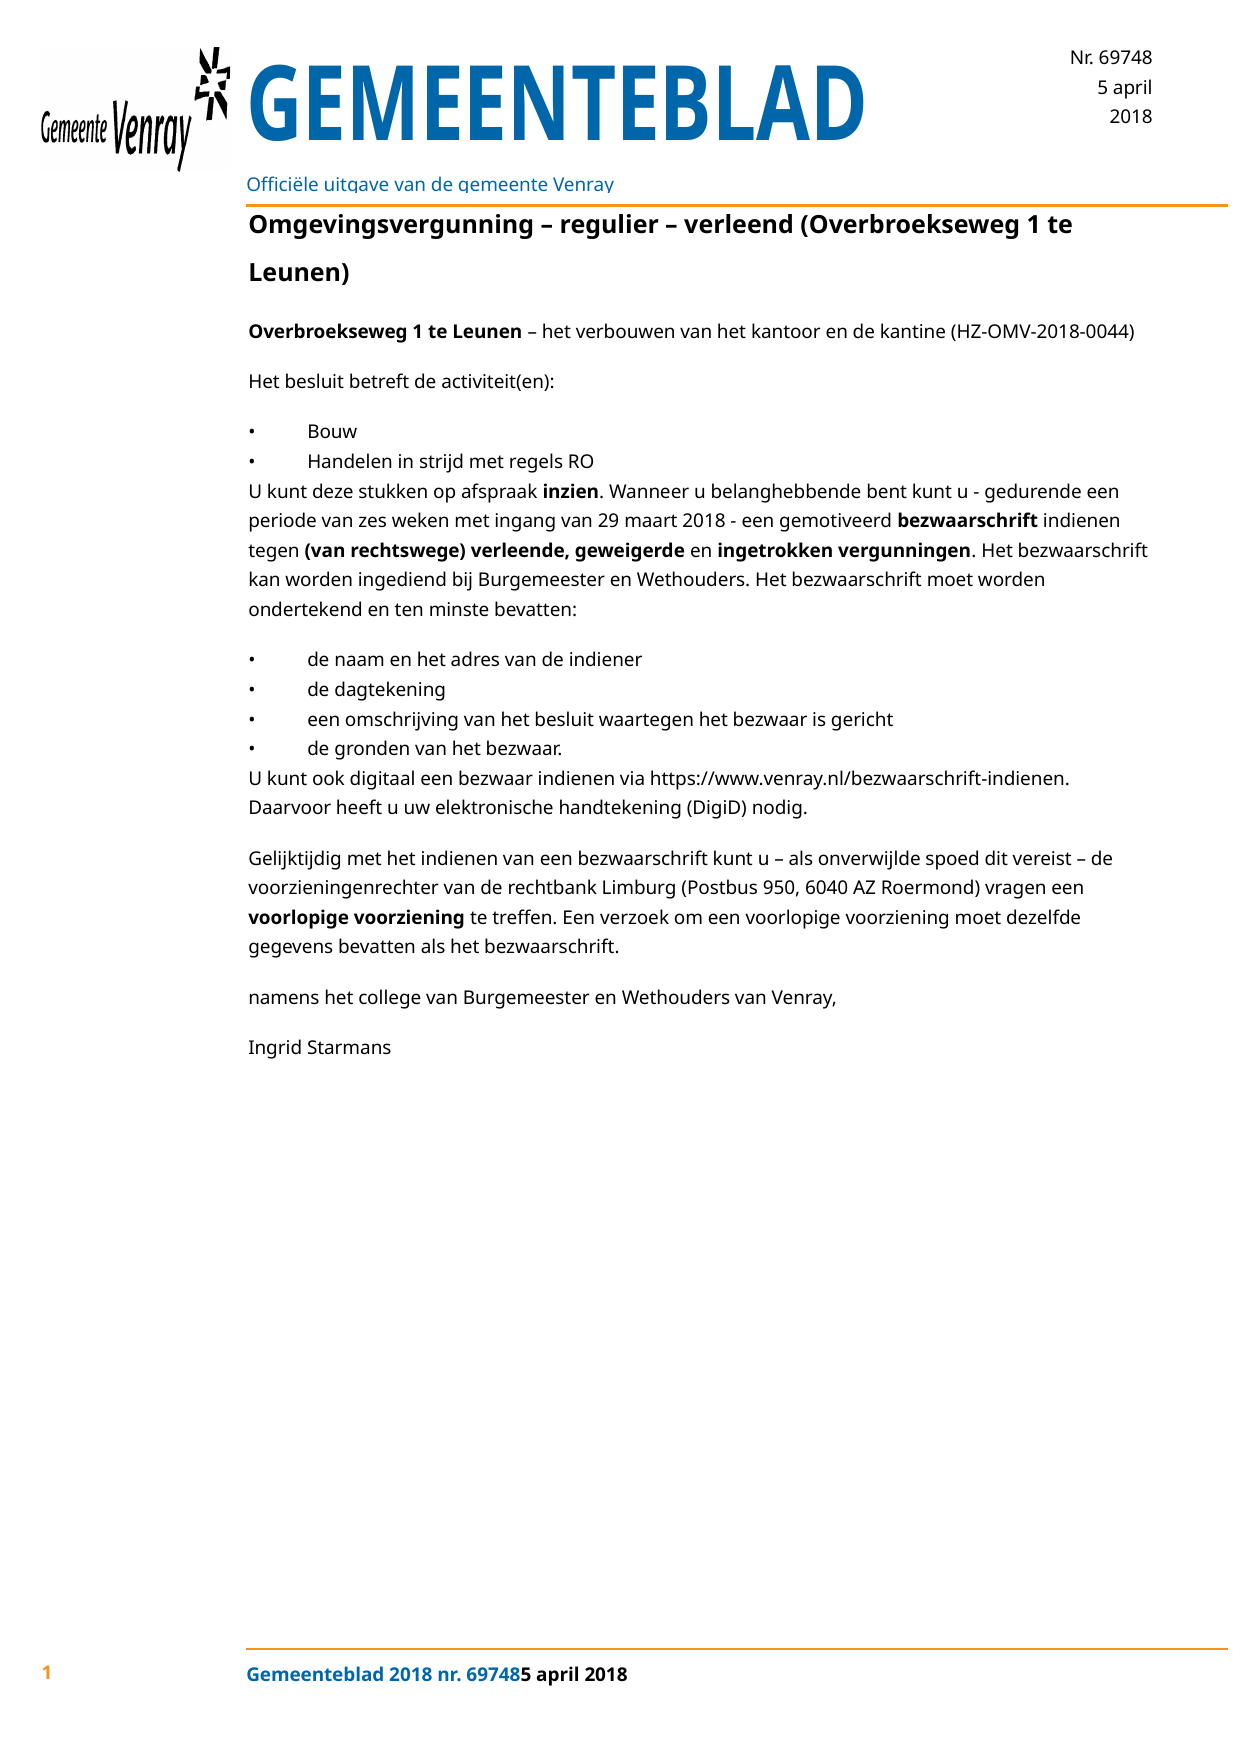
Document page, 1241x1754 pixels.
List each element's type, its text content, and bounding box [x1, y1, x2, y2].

text Ingrid Starmans [248, 1034, 1152, 1060]
picture [41, 47, 231, 172]
text U kunt ook digitaal een bezwaar indienen via https://www.venray.nl/bezwaarschrift-indienen. Daarvoor heeft u uw elektronische handtekening (DigiD) nodig. [248, 765, 1152, 820]
list de naam en het adres van de indiener [248, 647, 1152, 672]
list Handelen in strijd met regels RO [248, 448, 1152, 474]
list Bouw [248, 419, 1152, 444]
text U kunt deze stukken op afspraak inzien. Wanneer u belanghebbende bent kunt u - gedurende een periode van zes weken met ingang van 29 maart 2018 - een gemotiveerd bezwaarschrift indienen tegen (van rechtswege) verleende, geweigerde en ingetrokken vergunningen. Het bezwaarschrift kan worden ingediend bij Burgemeester en Wethouders. Het bezwaarschrift moet worden ondertekend en ten minste bevatten: [248, 478, 1152, 622]
text Overbroekseweg 1 te Leunen – het verbouwen van het kantoor en de kantine (HZ-OMV-2018-0044) [248, 318, 1152, 344]
text Gelijktijdig met het indienen van een bezwaarschrift kunt u – als onverwijlde spoed dit vereist – de voorzieningenrechter van de rechtbank Limburg (Postbus 950, 6040 AZ Roermond) vragen een voorlopige voorziening te treffen. Een verzoek om een voorlopige voorziening moet dezelfde gegevens bevatten als het bezwaarschrift. [248, 845, 1152, 959]
list een omschrijving van het besluit waartegen het bezwaar is gericht [248, 706, 1152, 732]
text Omgevingsvergunning – regulier – verleend (Overbroekseweg 1 te Leunen) [248, 207, 1152, 288]
text Het besluit betreft de activiteit(en): [248, 368, 1152, 394]
list de gronden van het bezwaar. [248, 735, 1152, 761]
text namens het college van Burgemeester en Wethouders van Venray, [248, 984, 1152, 1010]
list de dagtekening [248, 676, 1152, 702]
